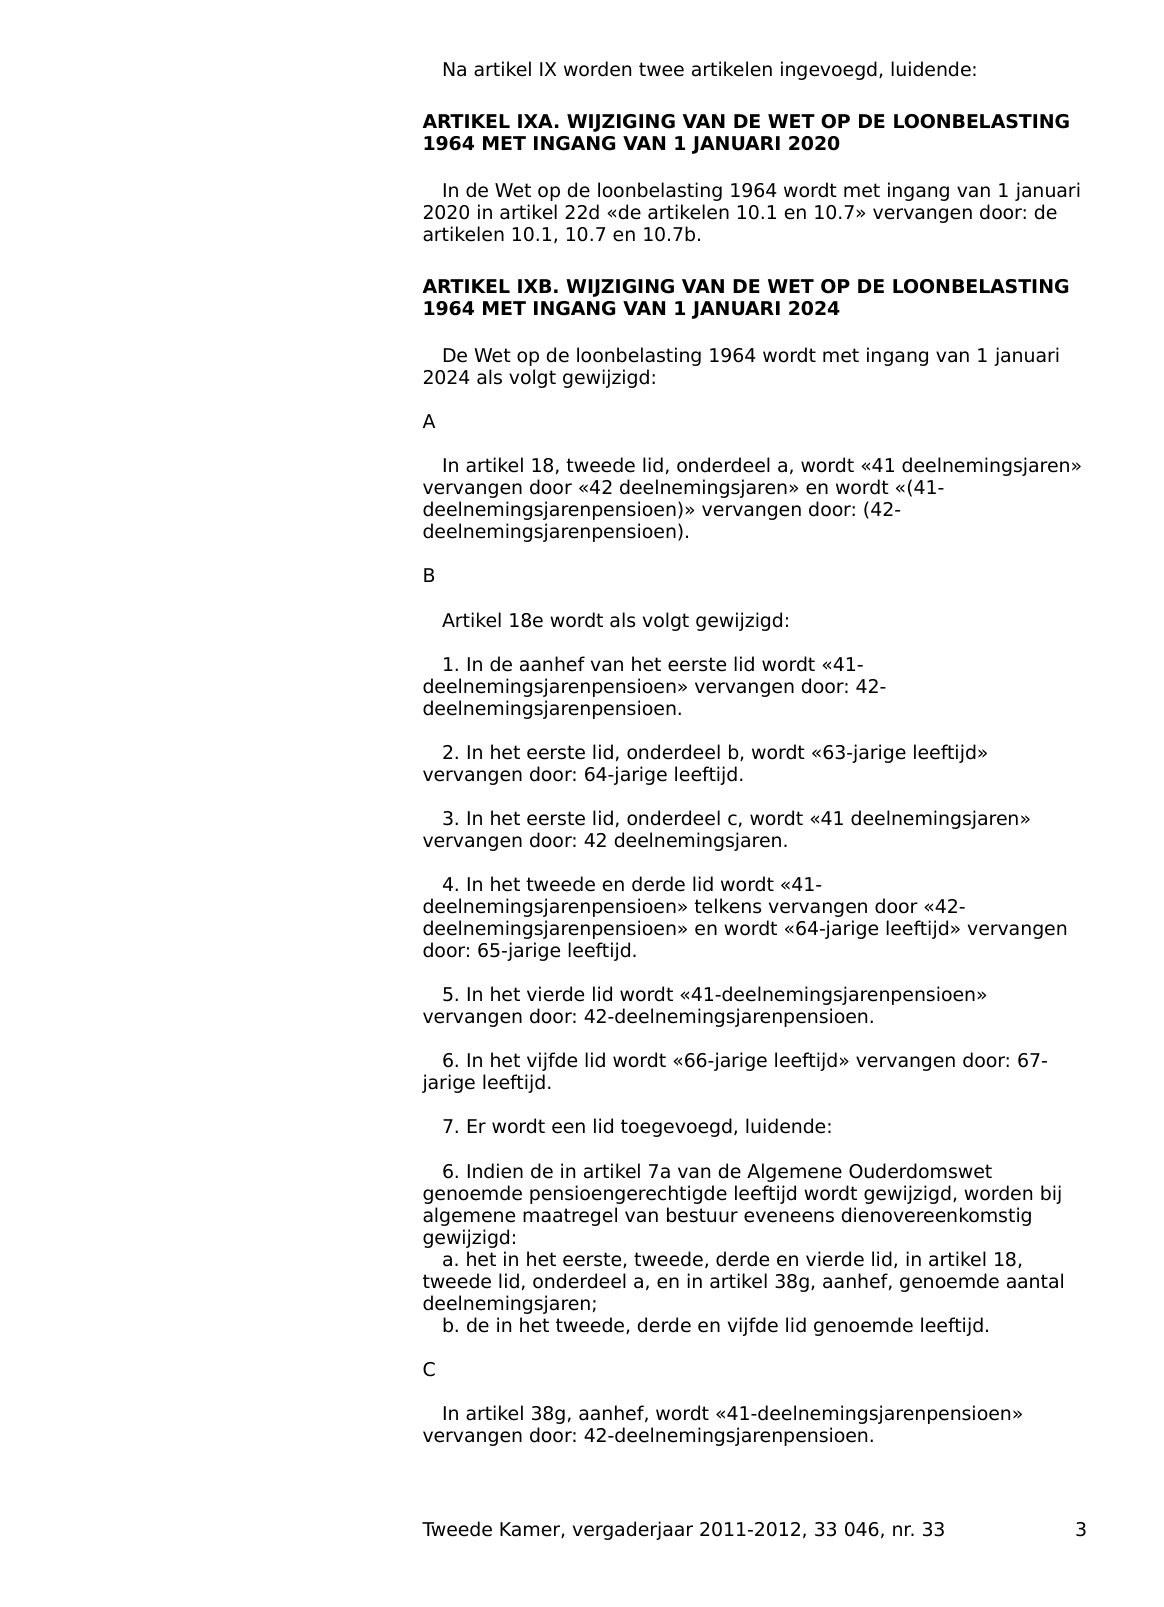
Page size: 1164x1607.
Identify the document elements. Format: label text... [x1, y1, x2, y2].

subtitle ARTIKEL IXB. WIJZIGING VAN DE WET OP DE LOONBELASTING 1964 MET INGANG VAN 1 JANUARI 2024 [422, 276, 1087, 320]
text 1. In de aanhef van het eerste lid wordt «41-deelnemingsjarenpensioen» vervangen door: 42-deelnemingsjarenpensioen. [422, 654, 1087, 719]
text A [422, 411, 1087, 433]
text In artikel 38g, aanhef, wordt «41-deelnemingsjarenpensioen» vervangen door: 42-deelnemingsjarenpensioen. [422, 1403, 1087, 1447]
text 5. In het vierde lid wordt «41-deelnemingsjarenpensioen» vervangen door: 42-deelnemingsjarenpensioen. [422, 984, 1087, 1028]
text a. het in het eerste, tweede, derde en vierde lid, in artikel 18, tweede lid, onderdeel a, en in artikel 38g, aanhef, genoemde aantal deelnemingsjaren; [422, 1248, 1087, 1314]
text Artikel 18e wordt als volgt gewijzigd: [422, 609, 1087, 631]
text C [422, 1359, 1087, 1381]
text 7. Er wordt een lid toegevoegd, luidende: [422, 1116, 1087, 1138]
text B [422, 565, 1087, 587]
text 6. In het vijfde lid wordt «66-jarige leeftijd» vervangen door: 67-jarige leeftijd. [422, 1050, 1087, 1094]
subtitle ARTIKEL IXA. WIJZIGING VAN DE WET OP DE LOONBELASTING 1964 MET INGANG VAN 1 JANUARI 2020 [422, 111, 1087, 155]
text De Wet op de loonbelasting 1964 wordt met ingang van 1 januari 2024 als volgt gewijzigd: [422, 345, 1087, 389]
text b. de in het tweede, derde en vijfde lid genoemde leeftijd. [422, 1314, 1087, 1336]
text 4. In het tweede en derde lid wordt «41-deelnemingsjarenpensioen» telkens vervangen door «42-deelnemingsjarenpensioen» en wordt «64-jarige leeftijd» vervangen door: 65-jarige leeftijd. [422, 874, 1087, 962]
text 6. Indien de in artikel 7a van de Algemene Ouderdomswet genoemde pensioengerechtigde leeftijd wordt gewijzigd, worden bij algemene maatregel van bestuur eveneens dienovereenkomstig gewijzigd: [422, 1161, 1087, 1248]
text 2. In het eerste lid, onderdeel b, wordt «63-jarige leeftijd» vervangen door: 64-jarige leeftijd. [422, 742, 1087, 786]
text 3. In het eerste lid, onderdeel c, wordt «41 deelnemingsjaren» vervangen door: 42 deelnemingsjaren. [422, 808, 1087, 852]
text In de Wet op de loonbelasting 1964 wordt met ingang van 1 januari 2020 in artikel 22d «de artikelen 10.1 en 10.7» vervangen door: de artikelen 10.1, 10.7 en 10.7b. [422, 180, 1087, 246]
text In artikel 18, tweede lid, onderdeel a, wordt «41 deelnemingsjaren» vervangen door «42 deelnemingsjaren» en wordt «(41-deelnemingsjarenpensioen)» vervangen door: (42-deelnemingsjarenpensioen). [422, 455, 1087, 543]
text Na artikel IX worden twee artikelen ingevoegd, luidende: [422, 59, 1087, 81]
